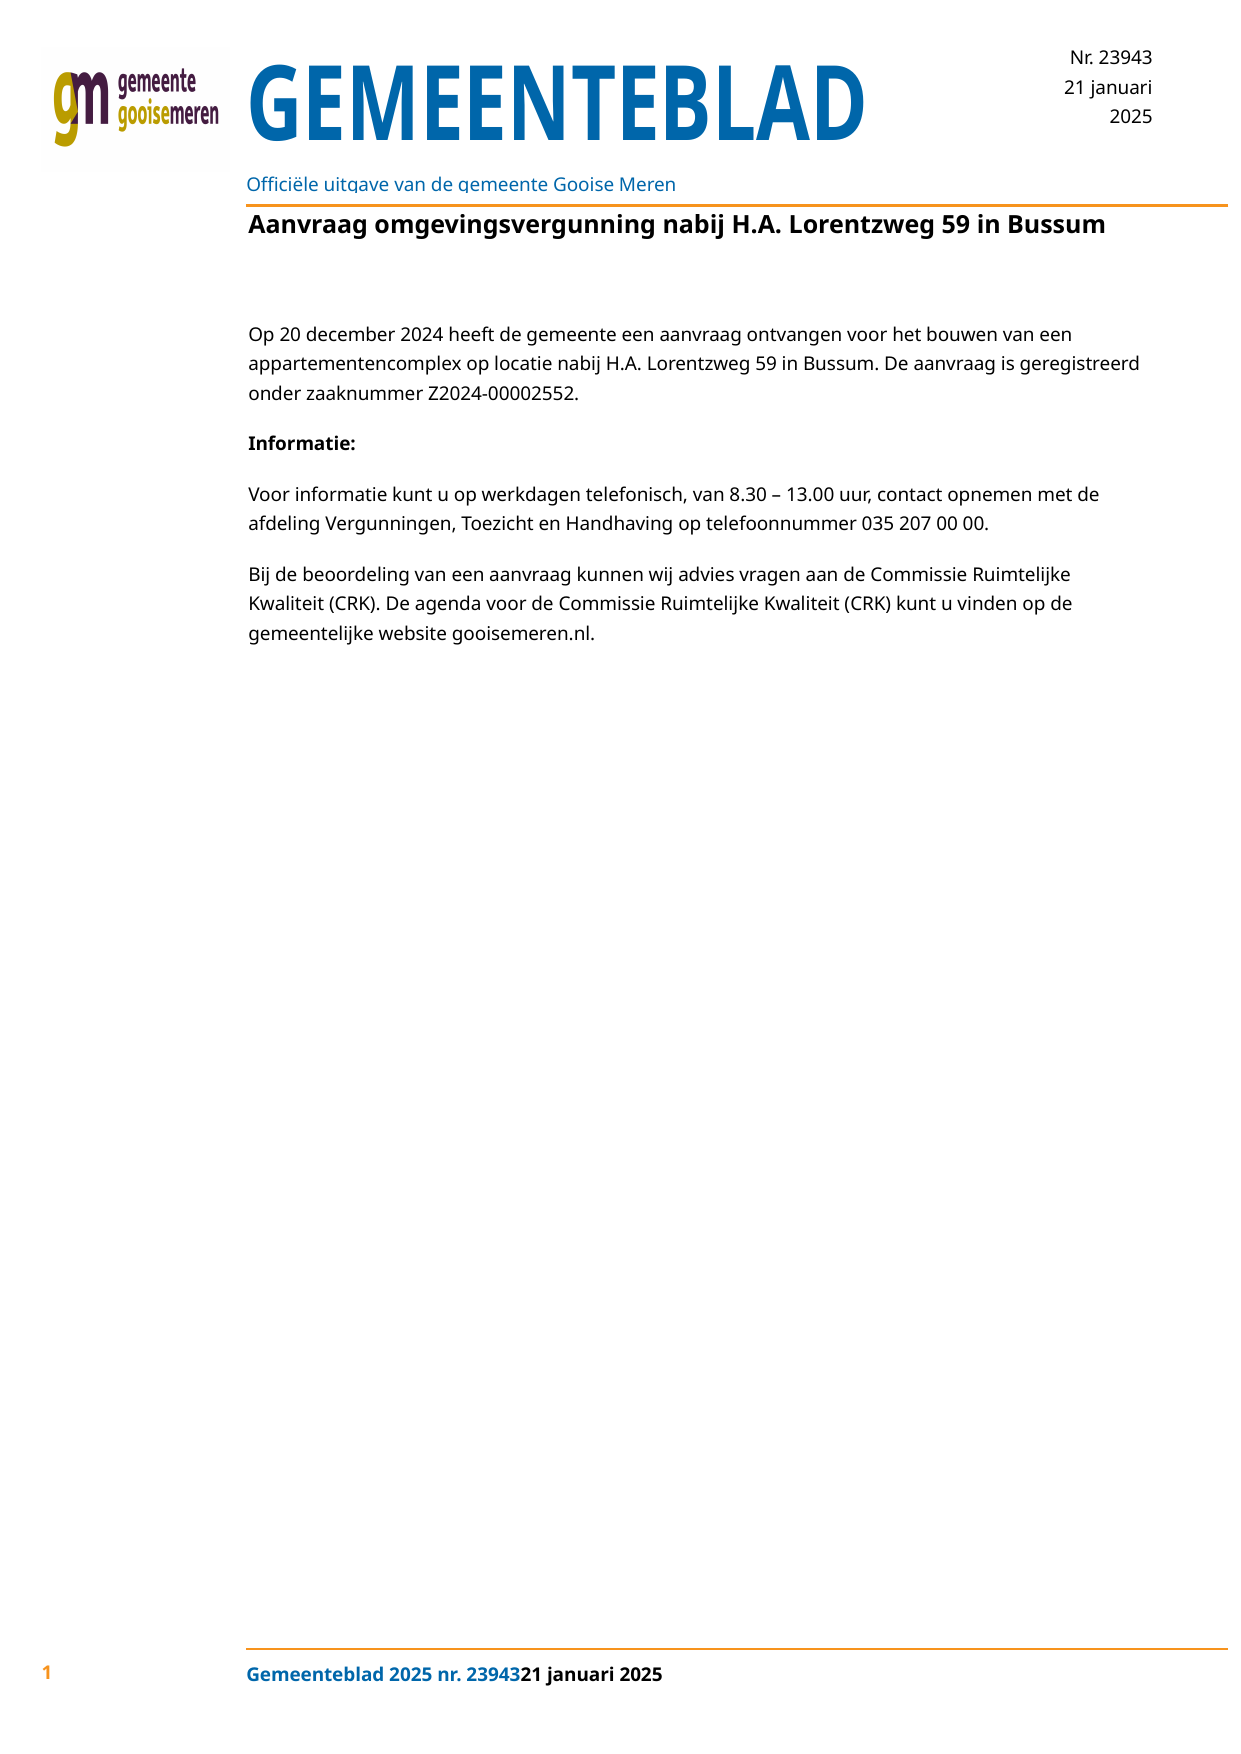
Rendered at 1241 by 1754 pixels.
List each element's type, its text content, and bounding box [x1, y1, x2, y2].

text Op 20 december 2024 heeft de gemeente een aanvraag ontvangen voor het bouwen van een appartementencomplex op locatie nabij H.A. Lorentzweg 59 in Bussum. De aanvraag is geregistreerd onder zaaknummer Z2024-00002552. [248, 321, 1152, 406]
text Voor informatie kunt u op werkdagen telefonisch, van 8.30 – 13.00 uur, contact opnemen met de afdeling Vergunningen, Toezicht en Handhaving op telefoonnummer 035 207 00 00. [248, 481, 1152, 536]
text Informatie: [248, 430, 1152, 456]
text Bij de beoordeling van een aanvraag kunnen wij advies vragen aan de Commissie Ruimtelijke Kwaliteit (CRK). De agenda voor de Commissie Ruimtelijke Kwaliteit (CRK) kunt u vinden op de gemeentelijke website gooisemeren.nl. [248, 561, 1152, 646]
picture [41, 47, 231, 172]
text Aanvraag omgevingsvergunning nabij H.A. Lorentzweg 59 in Bussum [248, 207, 1152, 241]
